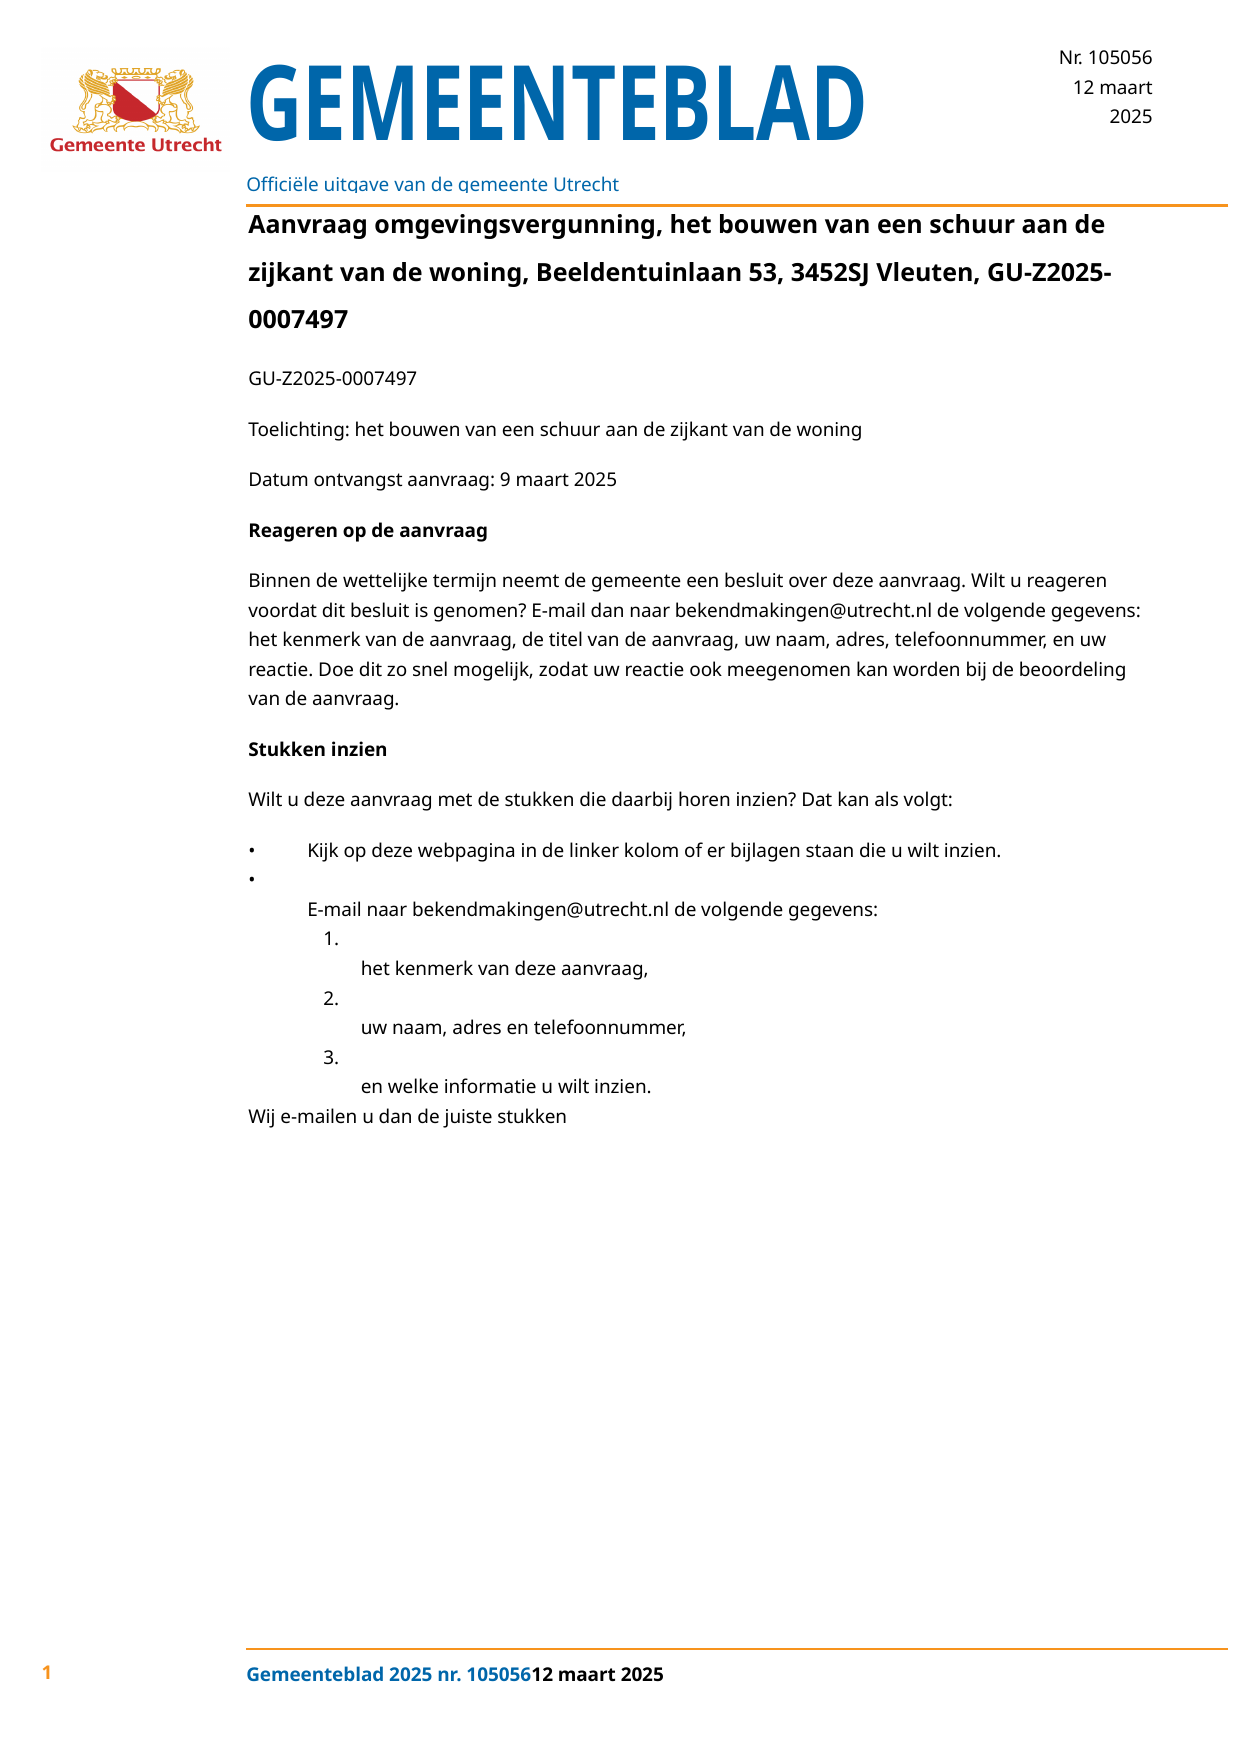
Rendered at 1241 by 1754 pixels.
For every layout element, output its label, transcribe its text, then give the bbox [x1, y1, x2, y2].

text Stukken inzien [248, 736, 1152, 762]
text Aanvraag omgevingsvergunning, het bouwen van een schuur aan de zijkant van de woning, Beeldentuinlaan 53, 3452SJ Vleuten, GU-Z2025-0007497 [248, 207, 1152, 336]
text Wilt u deze aanvraag met de stukken die daarbij horen inzien? Dat kan als volgt: [248, 786, 1152, 812]
text Datum ontvangst aanvraag: 9 maart 2025 [248, 466, 1152, 492]
list Kijk op deze webpagina in de linker kolom of er bijlagen staan die u wilt inzien. [248, 837, 1152, 862]
list E-mail naar bekendmakingen@utrecht.nl de volgende gegevens: [248, 896, 1152, 922]
text Wij e-mailen u dan de juiste stukken [248, 1103, 1152, 1129]
text Toelichting: het bouwen van een schuur aan de zijkant van de woning [248, 416, 1152, 442]
list en welke informatie u wilt inzien. [323, 1073, 1152, 1099]
picture [41, 47, 231, 172]
list uw naam, adres en telefoonnummer, [323, 1014, 1152, 1040]
text Reageren op de aanvraag [248, 517, 1152, 542]
list het kenmerk van deze aanvraag, [323, 955, 1152, 981]
text Binnen de wettelijke termijn neemt de gemeente een besluit over deze aanvraag. Wilt u reageren voordat dit besluit is genomen? E-mail dan naar bekendmakingen@utrecht.nl de volgende gegevens: het kenmerk van de aanvraag, de titel van de aanvraag, uw naam, adres, telefoonnummer, en uw reactie. Doe dit zo snel mogelijk, zodat uw reactie ook meegenomen kan worden bij de beoordeling van de aanvraag. [248, 567, 1152, 711]
text GU-Z2025-0007497 [248, 366, 1152, 391]
